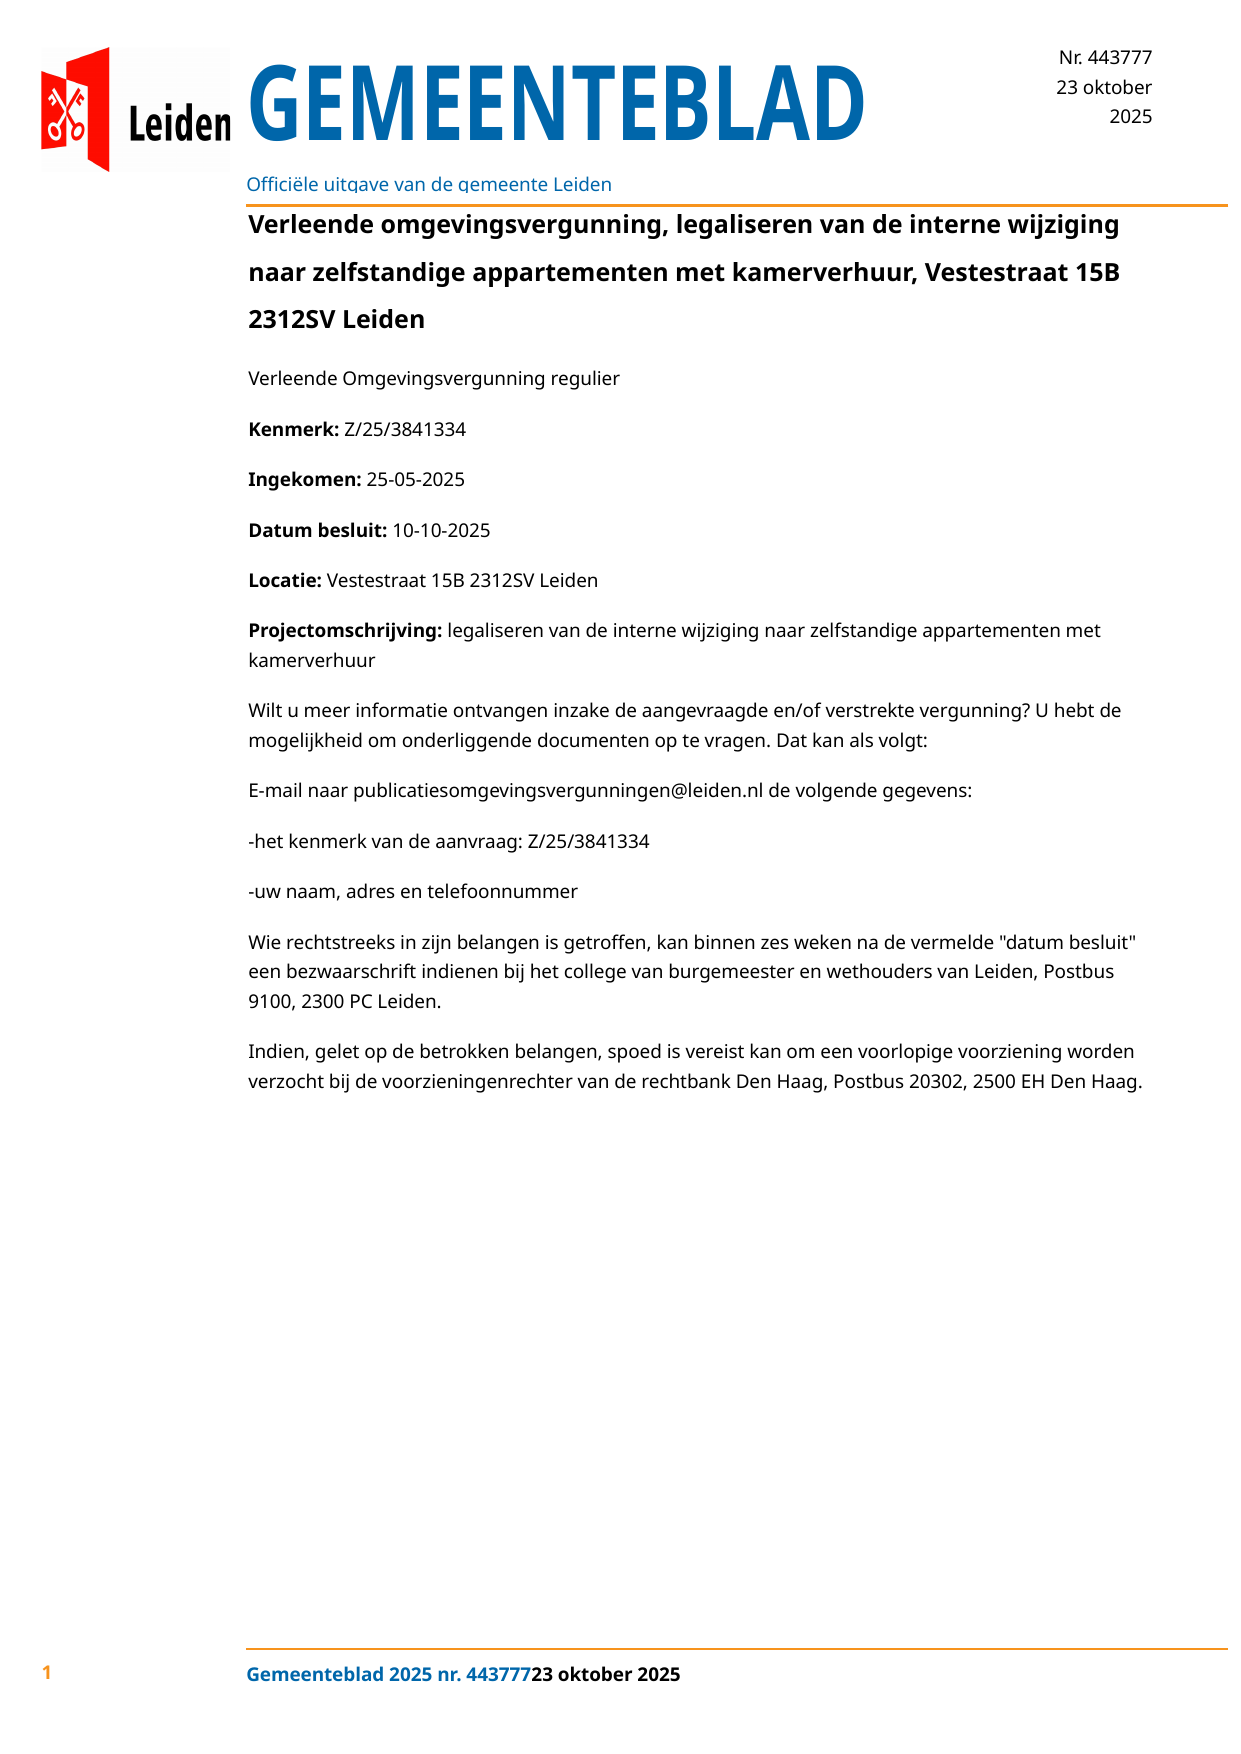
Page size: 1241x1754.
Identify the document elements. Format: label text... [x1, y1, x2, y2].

text -het kenmerk van de aanvraag: Z/25/3841334 [248, 828, 1152, 854]
text Kenmerk: Z/25/3841334 [248, 416, 1152, 442]
text Datum besluit: 10-10-2025 [248, 517, 1152, 542]
text Indien, gelet op de betrokken belangen, spoed is vereist kan om een voorlopige voorziening worden verzocht bij de voorzieningenrechter van de rechtbank Den Haag, Postbus 20302, 2500 EH Den Haag. [248, 1038, 1152, 1094]
text Projectomschrijving: legaliseren van de interne wijziging naar zelfstandige appartementen met kamerverhuur [248, 618, 1152, 673]
text Locatie: Vestestraat 15B 2312SV Leiden [248, 567, 1152, 593]
text Wilt u meer informatie ontvangen inzake de aangevraagde en/of verstrekte vergunning? U hebt de mogelijkheid om onderliggende documenten op te vragen. Dat kan als volgt: [248, 698, 1152, 753]
picture [41, 47, 231, 172]
text Ingekomen: 25-05-2025 [248, 466, 1152, 492]
text Verleende Omgevingsvergunning regulier [248, 366, 1152, 391]
text Verleende omgevingsvergunning, legaliseren van de interne wijziging naar zelfstandige appartementen met kamerverhuur, Vestestraat 15B 2312SV Leiden [248, 207, 1152, 336]
text Wie rechtstreeks in zijn belangen is getroffen, kan binnen zes weken na de vermelde "datum besluit" een bezwaarschrift indienen bij het college van burgemeester en wethouders van Leiden, Postbus 9100, 2300 PC Leiden. [248, 929, 1152, 1014]
text -uw naam, adres en telefoonnummer [248, 878, 1152, 904]
text E-mail naar publicatiesomgevingsvergunningen@leiden.nl de volgende gegevens: [248, 778, 1152, 803]
